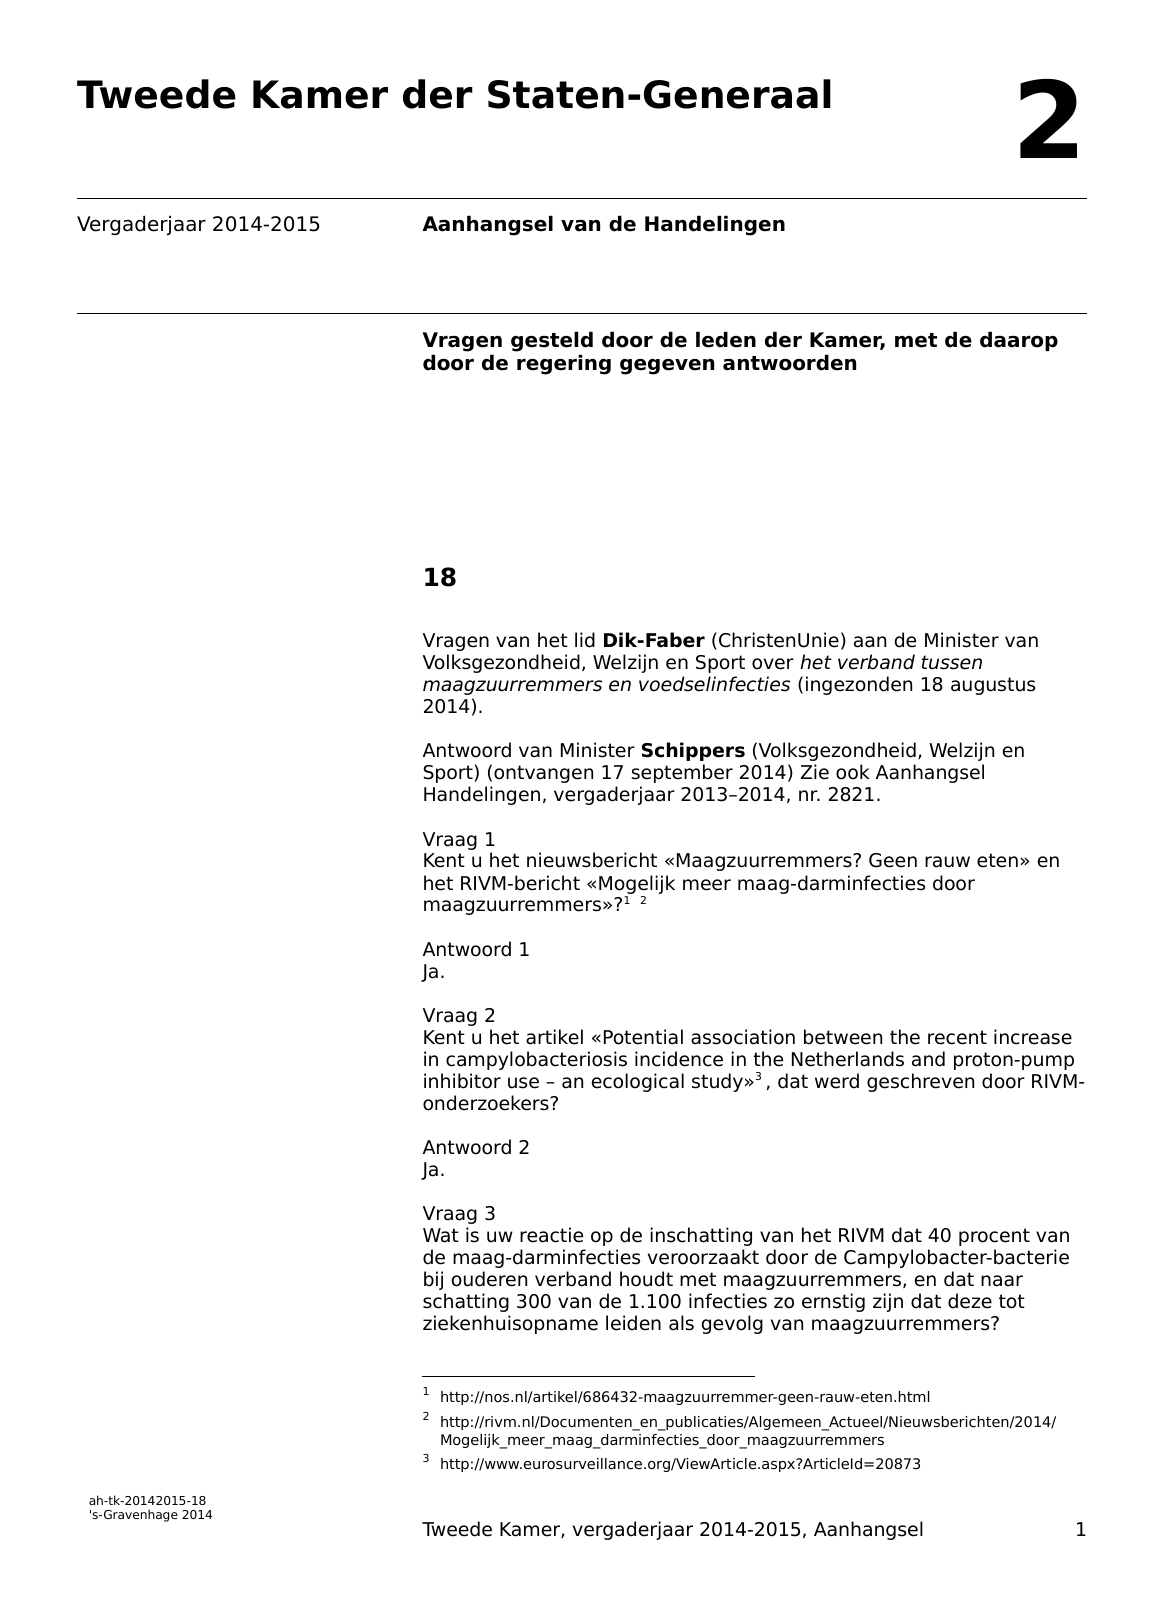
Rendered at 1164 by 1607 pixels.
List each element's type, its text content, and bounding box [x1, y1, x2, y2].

text Antwoord 2 [422, 1137, 1087, 1159]
text Vraag 3 [422, 1203, 1087, 1225]
text 's-Gravenhage 2014 [88, 1508, 323, 1522]
text http://nos.nl/artikel/686432-maagzuurremmer-geen-rauw-eten.html [422, 1385, 1087, 1407]
text Kent u het artikel «Potential association between the recent increase in campylobacteriosis incidence in the Netherlands and proton-pump inhibitor use – an ecological study», dat werd geschreven door RIVM-onderzoekers? [422, 1027, 1087, 1114]
table_header Tweede Kamer der Staten-Generaal [77, 59, 886, 198]
table_cell Vragen gesteld door de leden der Kamer, met de daarop door de regering gegeven antwoorden [422, 314, 1087, 375]
table_header 2 [886, 59, 1087, 198]
table_cell [77, 314, 422, 375]
text http://www.eurosurveillance.org/ViewArticle.aspx?ArticleId=20873 [422, 1452, 1087, 1474]
text ah-tk-20142015-18 [88, 1494, 323, 1508]
text Ja. [422, 961, 1087, 982]
text Antwoord 1 [422, 938, 1087, 961]
table_cell Vergaderjaar 2014-2015 [77, 199, 422, 313]
text Kent u het nieuwsbericht «Maagzuurremmers? Geen rauw eten» en het RIVM-bericht «Mogelijk meer maag-darminfecties door maagzuurremmers»? [422, 850, 1087, 916]
text 18 [422, 563, 1087, 592]
text Vragen van het lid Dik-Faber (ChristenUnie) aan de Minister van Volksgezondheid, Welzijn en Sport over het verband tussen maagzuurremmers en voedselinfecties (ingezonden 18 augustus 2014). [422, 630, 1087, 718]
text http://rivm.nl/Documenten_en_publicaties/Algemeen_Actueel/Nieuwsberichten/2014/Mogelijk_meer_maag_darminfecties_door_maagzuurremmers [422, 1410, 1087, 1449]
text Vraag 2 [422, 1005, 1087, 1027]
text Vraag 1 [422, 828, 1087, 850]
text Ja. [422, 1159, 1087, 1181]
text Wat is uw reactie op de inschatting van het RIVM dat 40 procent van de maag-darminfecties veroorzaakt door de Campylobacter-bacterie bij ouderen verband houdt met maagzuurremmers, en dat naar schatting 300 van de 1.100 infecties zo ernstig zijn dat deze tot ziekenhuisopname leiden als gevolg van maagzuurremmers? [422, 1225, 1087, 1335]
text Antwoord van Minister Schippers (Volksgezondheid, Welzijn en Sport) (ontvangen 17 september 2014) Zie ook Aanhangsel Handelingen, vergaderjaar 2013–2014, nr. 2821. [422, 740, 1087, 806]
table_cell Aanhangsel van de Handelingen [422, 199, 1087, 313]
